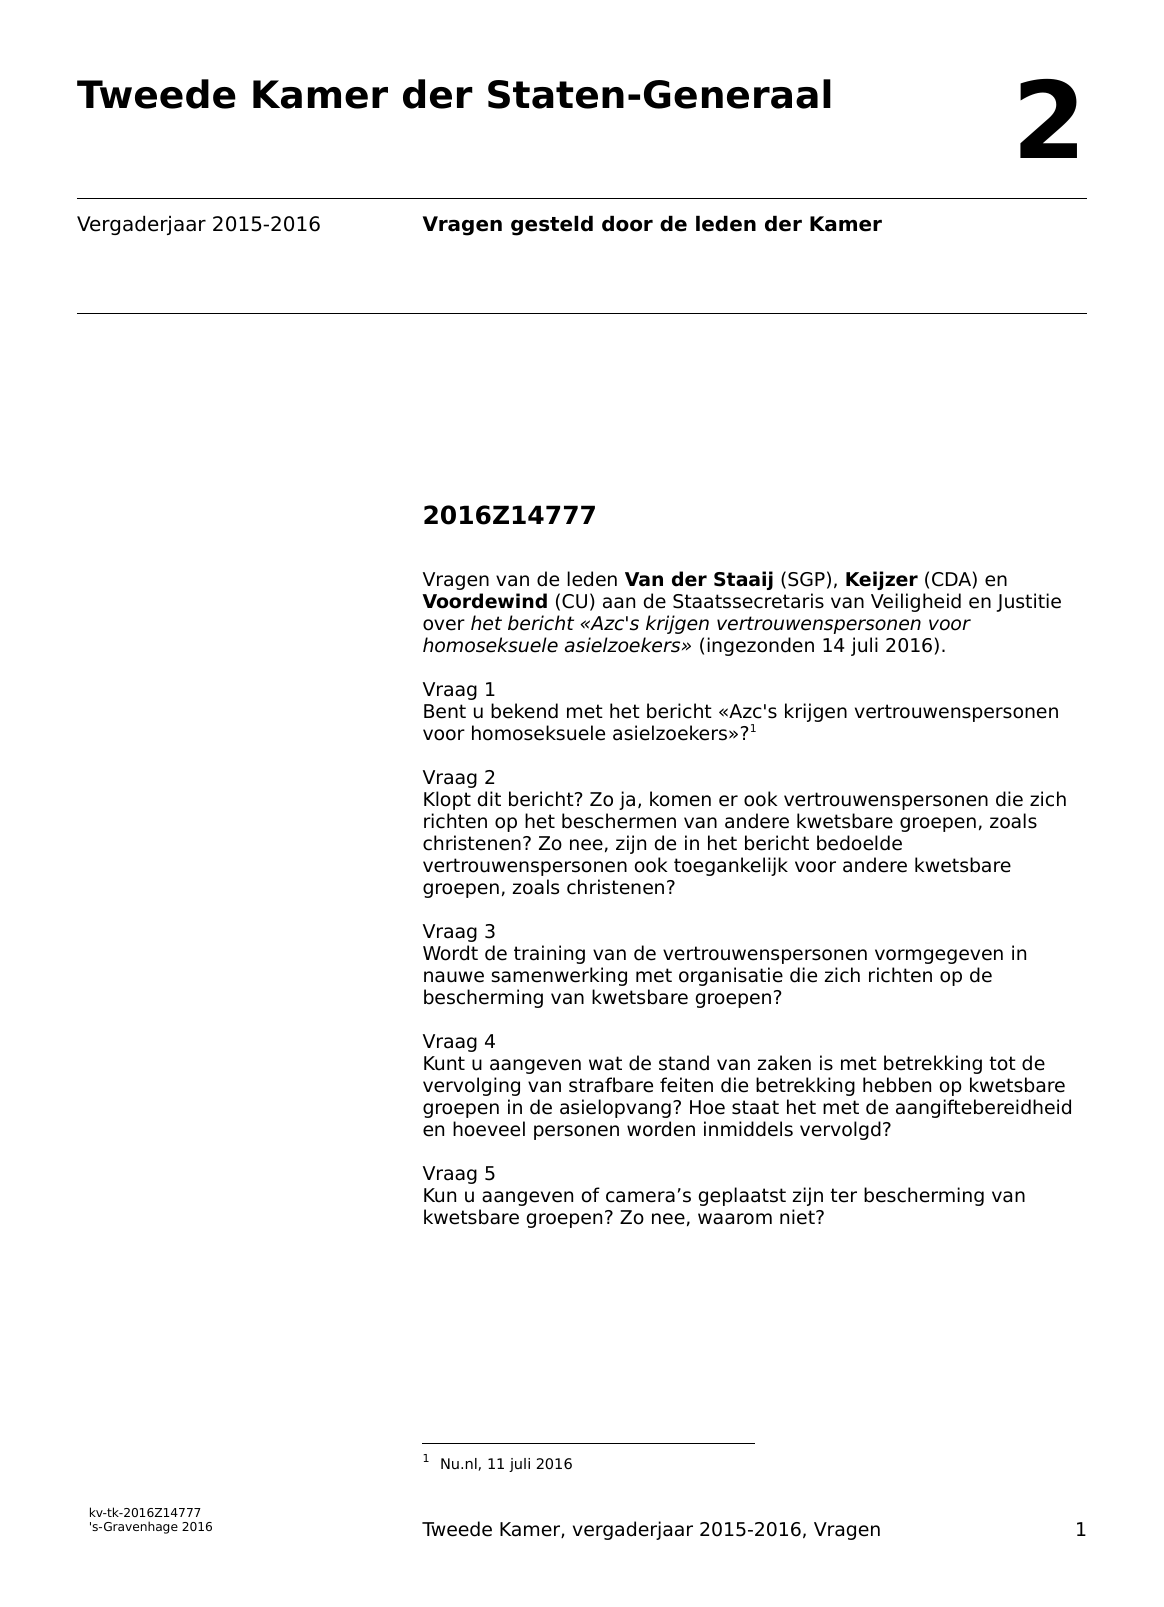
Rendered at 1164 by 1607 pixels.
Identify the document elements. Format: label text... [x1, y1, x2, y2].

text 2016Z14777 [422, 501, 1087, 531]
text Kunt u aangeven wat de stand van zaken is met betrekking tot de vervolging van strafbare feiten die betrekking hebben op kwetsbare groepen in de asielopvang? Hoe staat het met de aangiftebereidheid en hoeveel personen worden inmiddels vervolgd? [422, 1053, 1087, 1141]
text Nu.nl, 11 juli 2016 [422, 1452, 1087, 1474]
text Wordt de training van de vertrouwenspersonen vormgegeven in nauwe samenwerking met organisatie die zich richten op de bescherming van kwetsbare groepen? [422, 943, 1087, 1009]
text Vraag 3 [422, 921, 1087, 943]
text Vraag 4 [422, 1031, 1087, 1053]
text Kun u aangeven of camera’s geplaatst zijn ter bescherming van kwetsbare groepen? Zo nee, waarom niet? [422, 1185, 1087, 1229]
text Klopt dit bericht? Zo ja, komen er ook vertrouwenspersonen die zich richten op het beschermen van andere kwetsbare groepen, zoals christenen? Zo nee, zijn de in het bericht bedoelde vertrouwenspersonen ook toegankelijk voor andere kwetsbare groepen, zoals christenen? [422, 789, 1087, 899]
text Vraag 1 [422, 679, 1087, 701]
table_header 2 [886, 59, 1087, 198]
table_header Tweede Kamer der Staten-Generaal [77, 59, 886, 198]
table_cell Vergaderjaar 2015-2016 [77, 199, 422, 313]
text Vraag 5 [422, 1163, 1087, 1185]
text Vraag 2 [422, 767, 1087, 789]
text Vragen van de leden Van der Staaij (SGP), Keijzer (CDA) en Voordewind (CU) aan de Staatssecretaris van Veiligheid en Justitie over het bericht «Azc's krijgen vertrouwenspersonen voor homoseksuele asielzoekers» (ingezonden 14 juli 2016). [422, 569, 1087, 657]
table_cell Vragen gesteld door de leden der Kamer [422, 199, 1087, 313]
text kv-tk-2016Z14777 [88, 1506, 323, 1520]
text 's-Gravenhage 2016 [88, 1520, 323, 1534]
text Bent u bekend met het bericht «Azc's krijgen vertrouwenspersonen voor homoseksuele asielzoekers»? [422, 701, 1087, 745]
